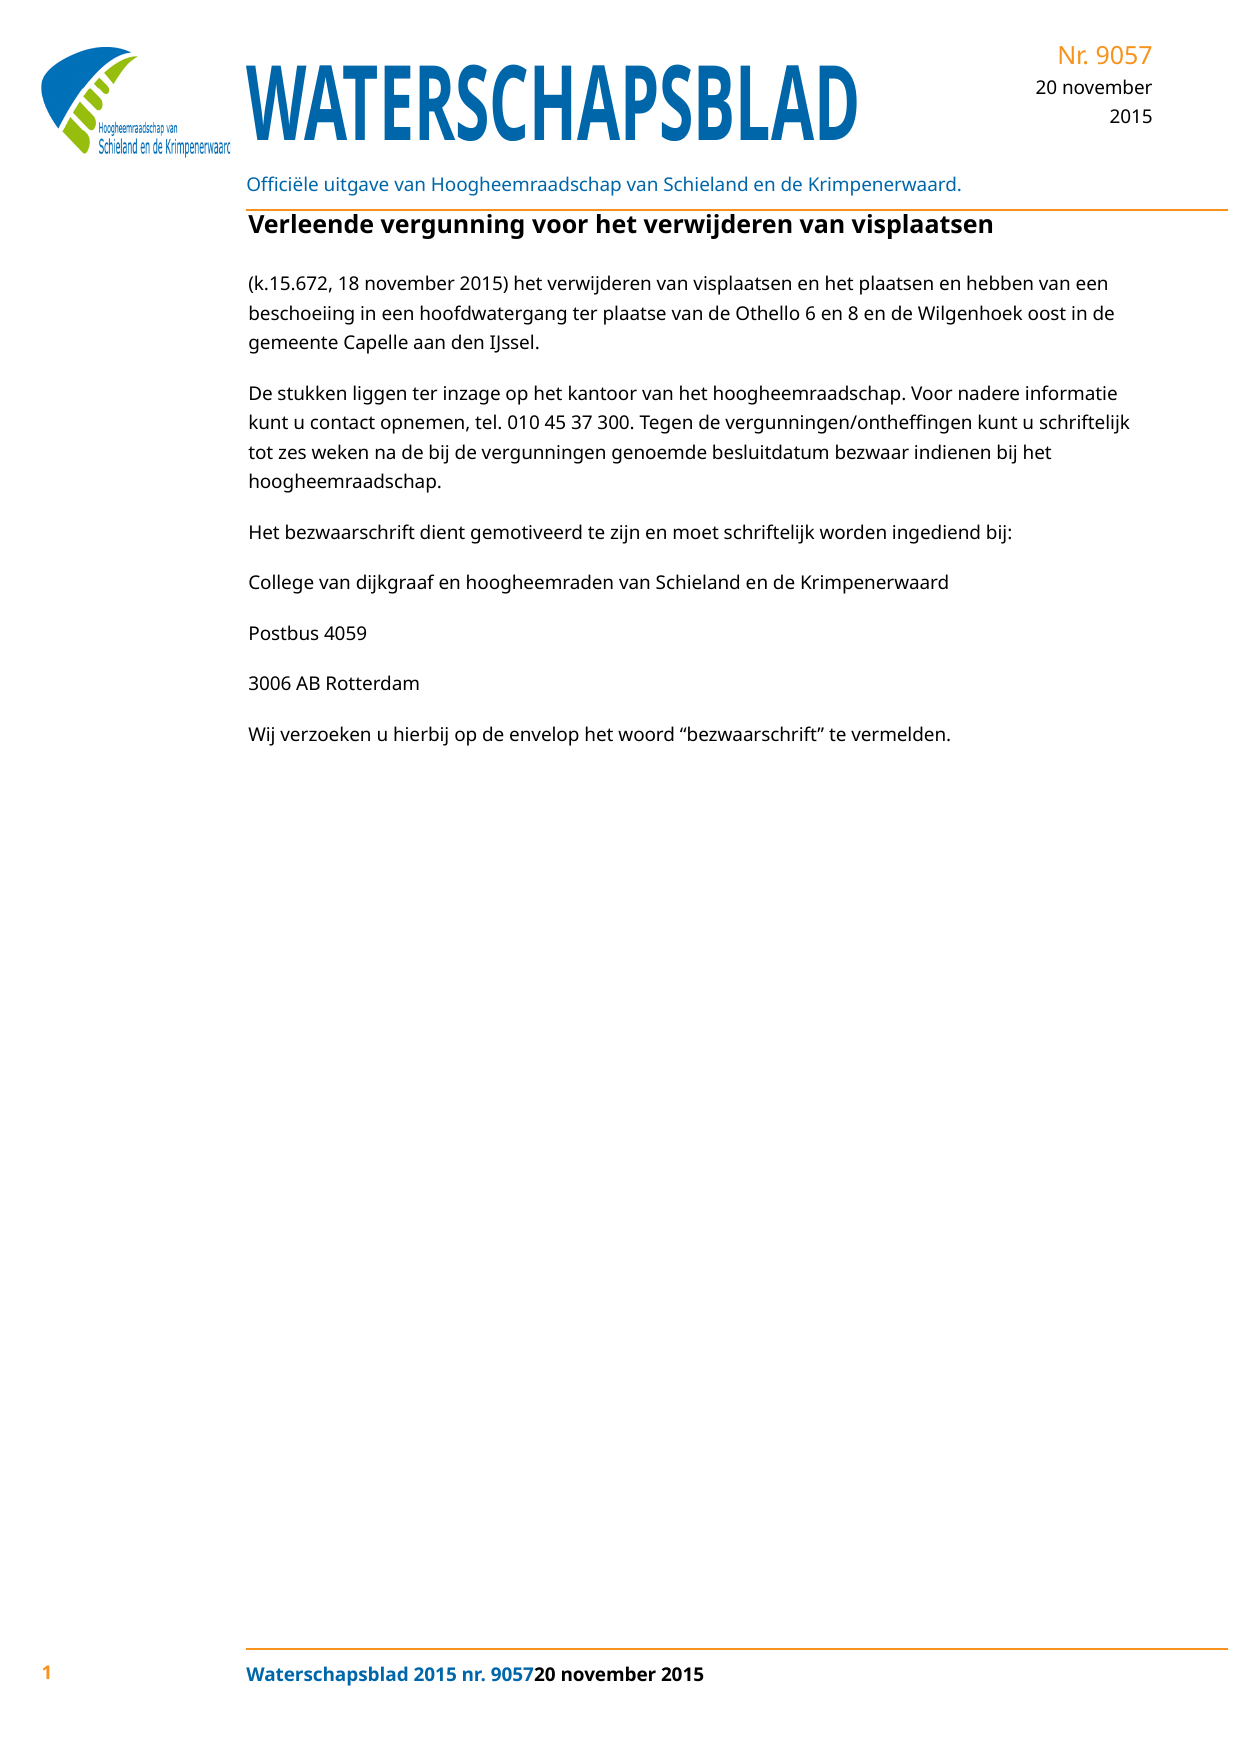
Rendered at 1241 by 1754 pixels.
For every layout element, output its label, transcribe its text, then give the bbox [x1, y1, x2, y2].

text Verleende vergunning voor het verwijderen van visplaatsen [248, 211, 1152, 241]
text Wij verzoeken u hierbij op de envelop het woord “bezwaarschrift” te vermelden. [248, 721, 1152, 746]
text Postbus 4059 [248, 620, 1152, 646]
text De stukken liggen ter inzage op het kantoor van het hoogheemraadschap. Voor nadere informatie kunt u contact opnemen, tel. 010 45 37 300. Tegen de vergunningen/ontheffingen kunt u schriftelijk tot zes weken na de bij de vergunningen genoemde besluitdatum bezwaar indienen bij het hoogheemraadschap. [248, 380, 1152, 494]
text (k.15.672, 18 november 2015) het verwijderen van visplaatsen en het plaatsen en hebben van een beschoeiing in een hoofdwatergang ter plaatse van de Othello 6 en 8 en de Wilgenhoek oost in de gemeente Capelle aan den IJssel. [248, 270, 1152, 355]
text College van dijkgraaf en hoogheemraden van Schieland en de Krimpenerwaard [248, 569, 1152, 595]
text 3006 AB Rotterdam [248, 670, 1152, 696]
picture [41, 47, 231, 172]
text Het bezwaarschrift dient gemotiveerd te zijn en moet schriftelijk worden ingediend bij: [248, 519, 1152, 545]
